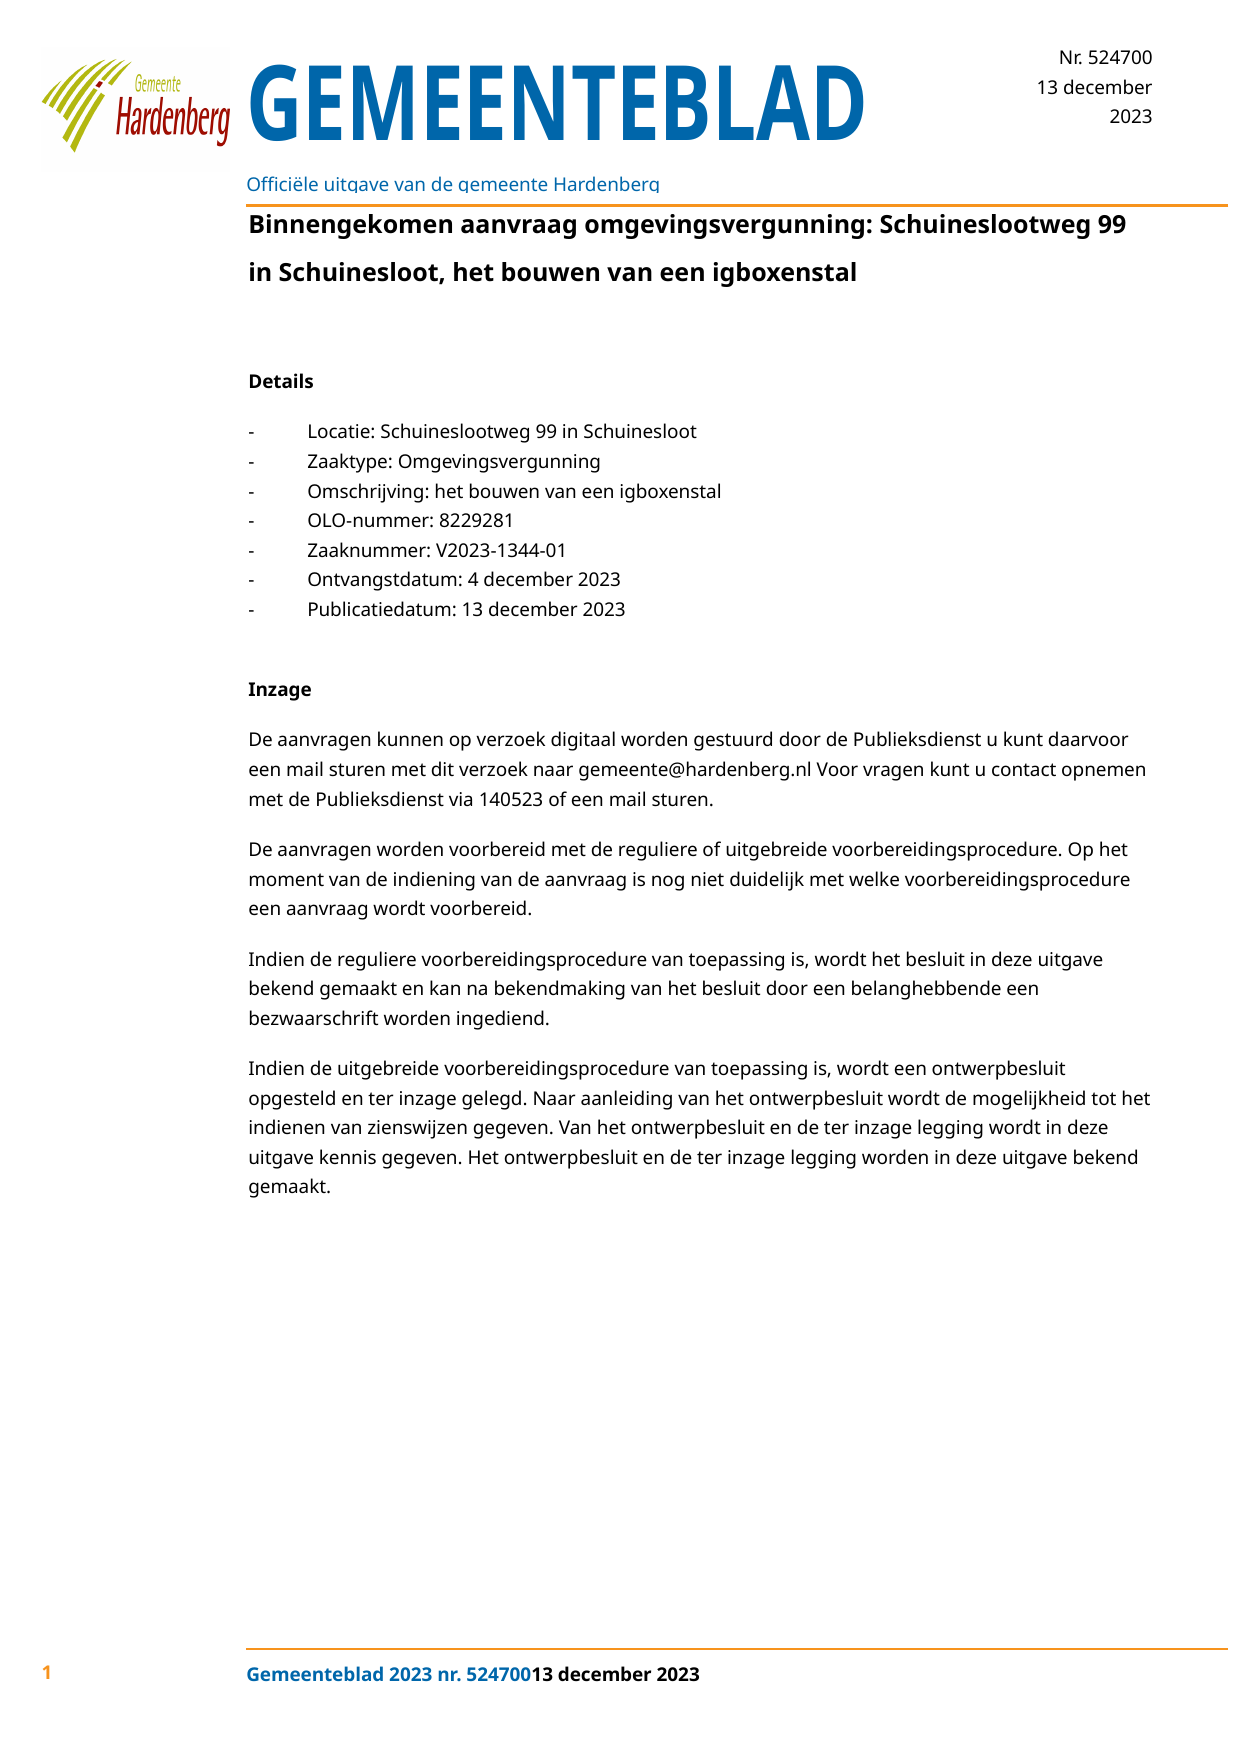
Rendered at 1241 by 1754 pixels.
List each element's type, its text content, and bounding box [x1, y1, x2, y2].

text Indien de reguliere voorbereidingsprocedure van toepassing is, wordt het besluit in deze uitgave bekend gemaakt en kan na bekendmaking van het besluit door een belanghebbende een bezwaarschrift worden ingediend. [248, 946, 1152, 1031]
list Zaaknummer: V2023-1344-01 [248, 537, 1152, 563]
list Ontvangstdatum: 4 december 2023 [248, 567, 1152, 592]
text De aanvragen worden voorbereid met de reguliere of uitgebreide voorbereidingsprocedure. Op het moment van de indiening van de aanvraag is nog niet duidelijk met welke voorbereidingsprocedure een aanvraag wordt voorbereid. [248, 836, 1152, 921]
list Locatie: Schuineslootweg 99 in Schuinesloot [248, 419, 1152, 444]
text Inzage [248, 676, 1152, 702]
text Binnengekomen aanvraag omgevingsvergunning: Schuineslootweg 99 in Schuinesloot, het bouwen van een igboxenstal [248, 207, 1152, 288]
list Publicatiedatum: 13 december 2023 [248, 596, 1152, 622]
picture [41, 47, 231, 172]
text Details [248, 368, 1152, 394]
list OLO-nummer: 8229281 [248, 507, 1152, 533]
list Omschrijving: het bouwen van een igboxenstal [248, 478, 1152, 504]
text Indien de uitgebreide voorbereidingsprocedure van toepassing is, wordt een ontwerpbesluit opgesteld en ter inzage gelegd. Naar aanleiding van het ontwerpbesluit wordt de mogelijkheid tot het indienen van zienswijzen gegeven. Van het ontwerpbesluit en de ter inzage legging wordt in deze uitgave kennis gegeven. Het ontwerpbesluit en de ter inzage legging worden in deze uitgave bekend gemaakt. [248, 1055, 1152, 1199]
text De aanvragen kunnen op verzoek digitaal worden gestuurd door de Publieksdienst u kunt daarvoor een mail sturen met dit verzoek naar gemeente@hardenberg.nl Voor vragen kunt u contact opnemen met de Publieksdienst via 140523 of een mail sturen. [248, 727, 1152, 812]
list Zaaktype: Omgevingsvergunning [248, 448, 1152, 474]
